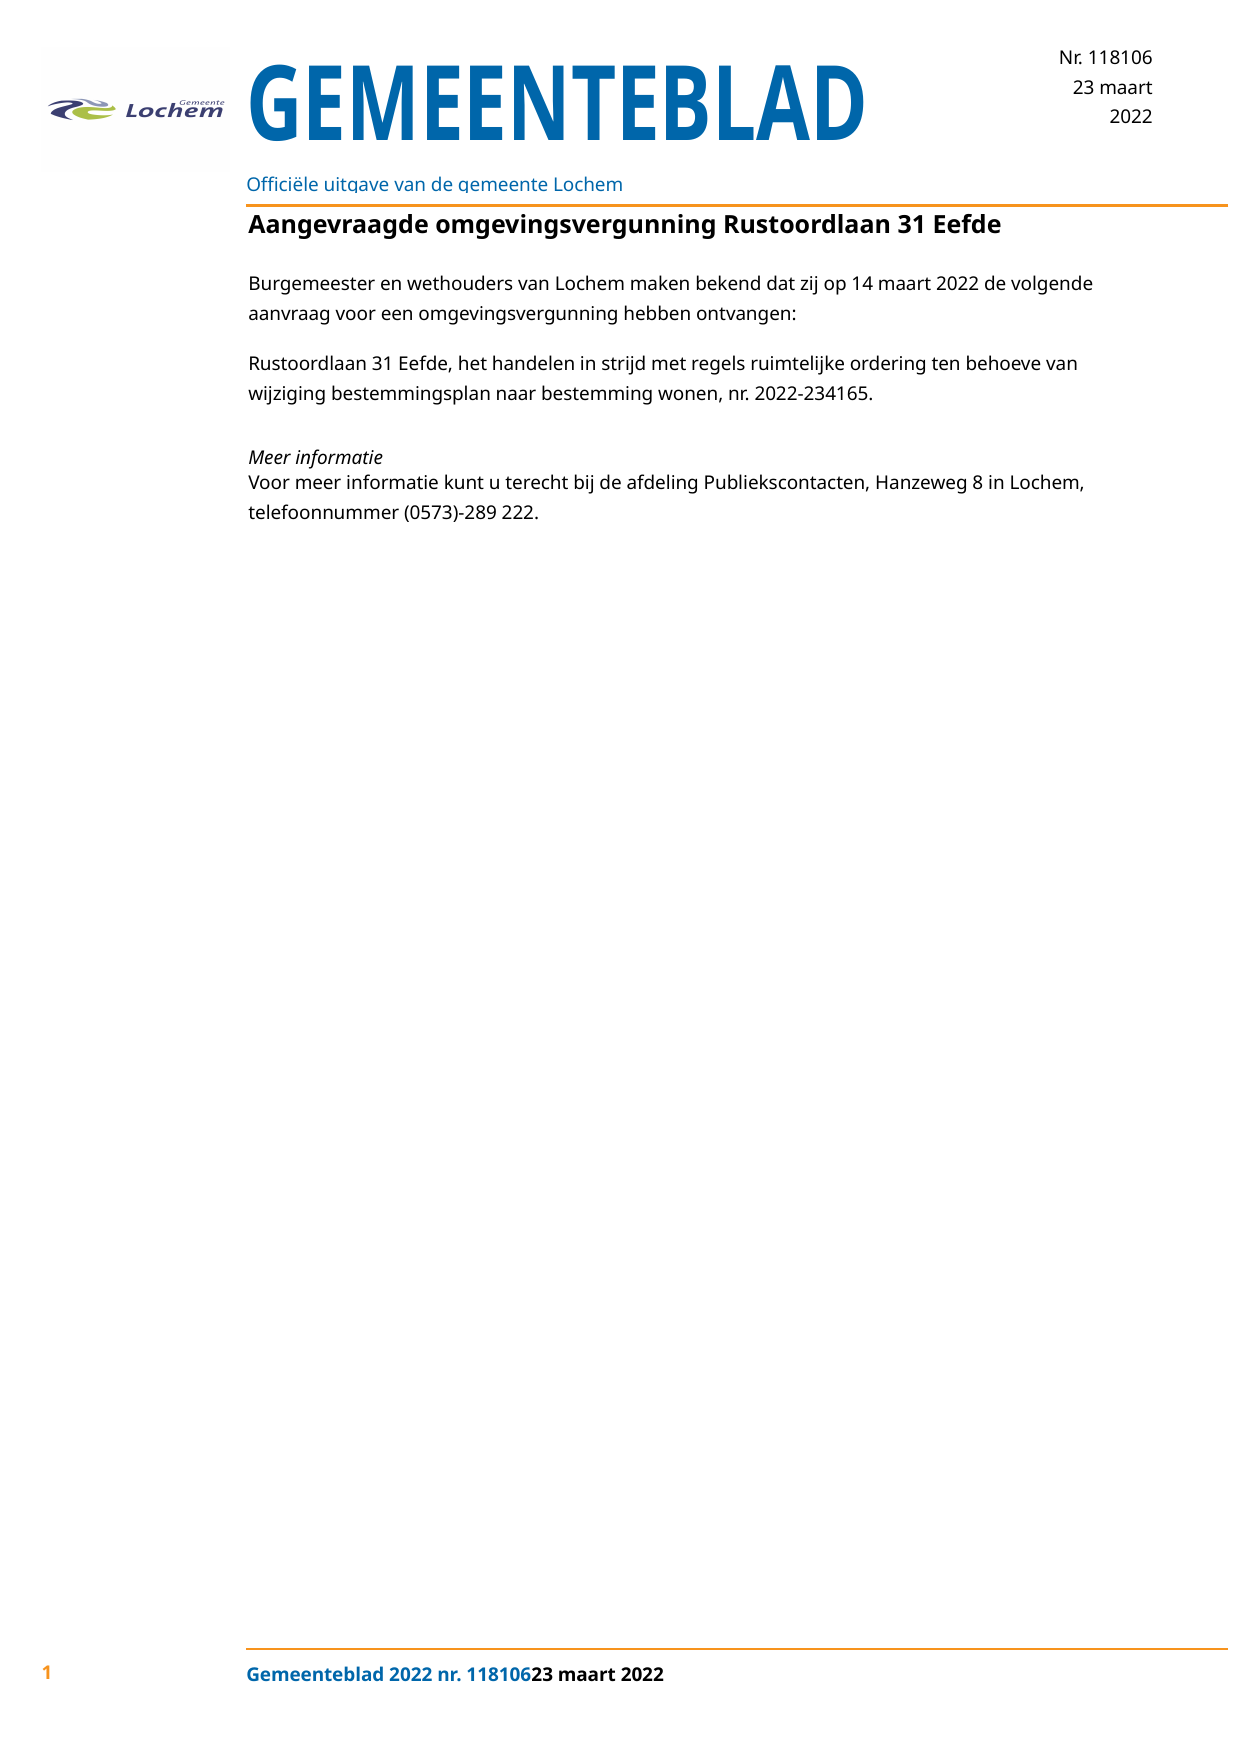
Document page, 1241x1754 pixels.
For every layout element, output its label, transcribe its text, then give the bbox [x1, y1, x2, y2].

picture [41, 47, 231, 172]
text Rustoordlaan 31 Eefde, het handelen in strijd met regels ruimtelijke ordering ten behoeve van wijziging bestemmingsplan naar bestemming wonen, nr. 2022-234165. [248, 350, 1152, 406]
text Burgemeester en wethouders van Lochem maken bekend dat zij op 14 maart 2022 de volgende aanvraag voor een omgevingsvergunning hebben ontvangen: [248, 270, 1152, 326]
text Voor meer informatie kunt u terecht bij de afdeling Publiekscontacten, Hanzeweg 8 in Lochem, telefoonnummer (0573)-289 222. [248, 469, 1152, 525]
text Aangevraagde omgevingsvergunning Rustoordlaan 31 Eefde [248, 207, 1152, 241]
text Meer informatie [248, 444, 1152, 469]
